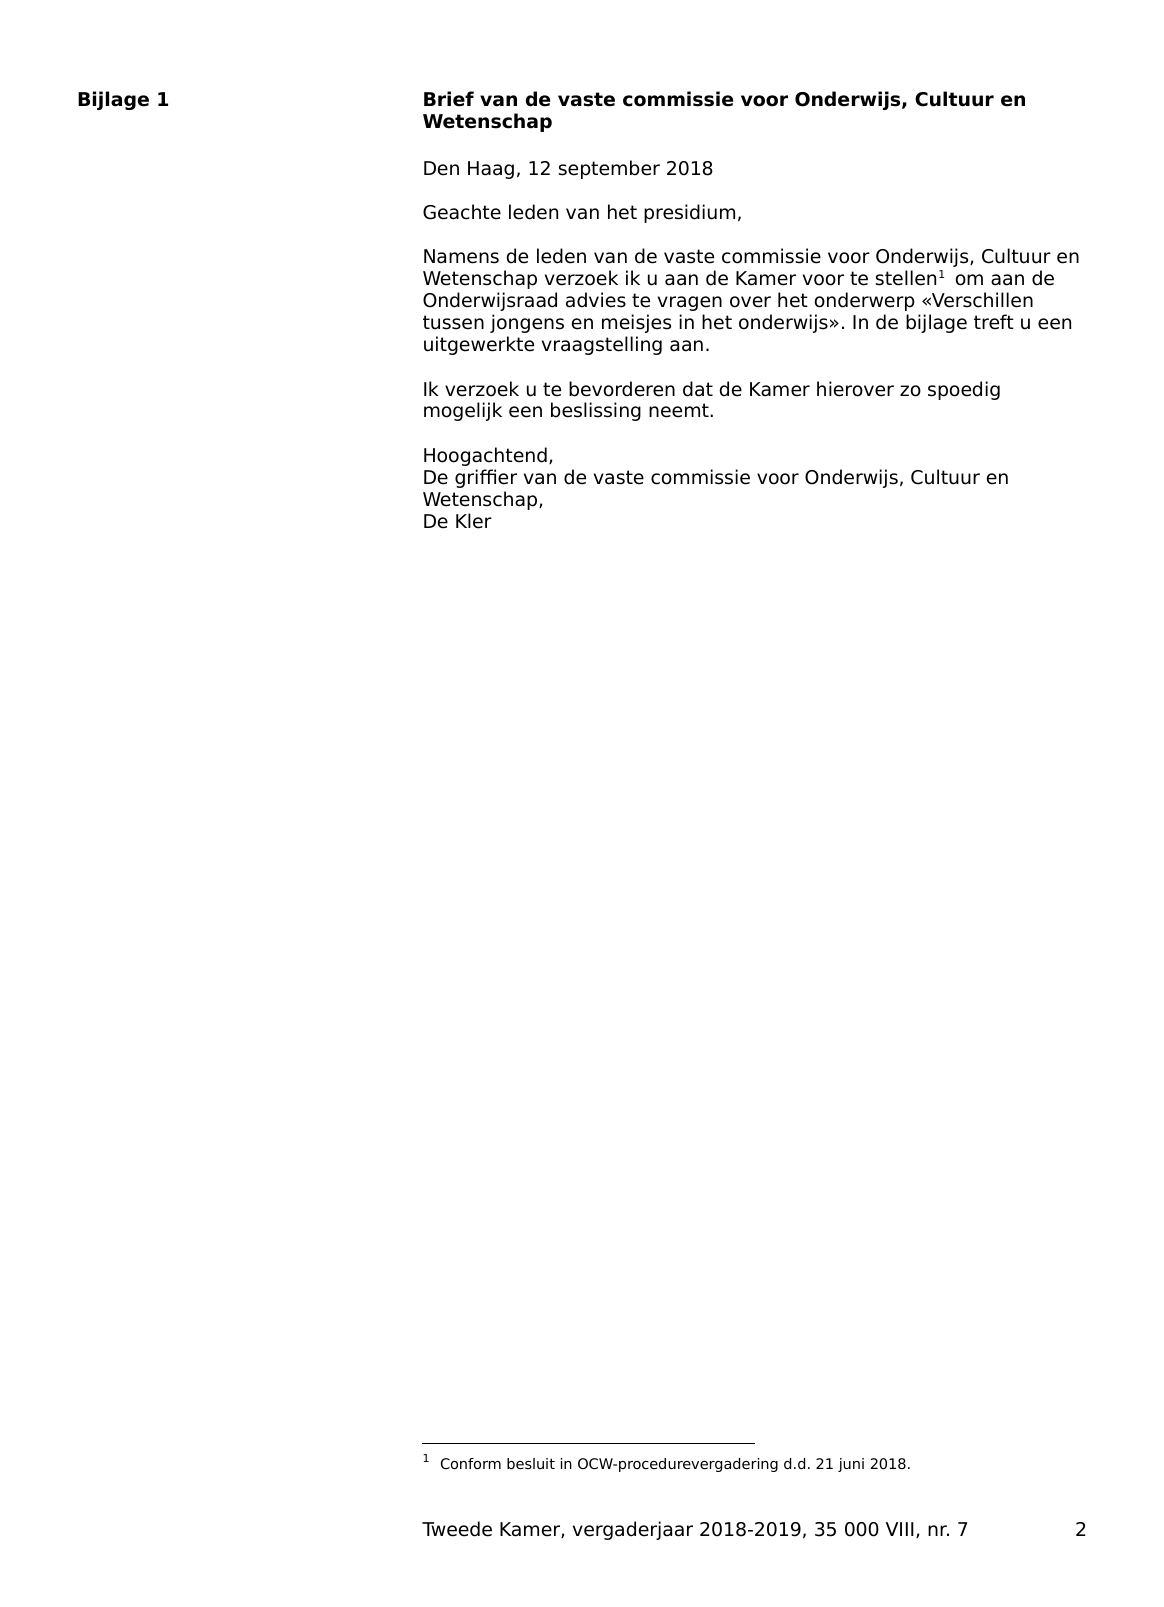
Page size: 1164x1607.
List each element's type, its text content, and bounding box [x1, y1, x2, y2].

subtitle Bijlage 1 Brief van de vaste commissie voor Onderwijs, Cultuur en Wetenschap [77, 89, 1087, 133]
text De griffier van de vaste commissie voor Onderwijs, Cultuur en Wetenschap, De Kler [422, 467, 1087, 532]
text Geachte leden van het presidium, [422, 202, 1087, 224]
text Namens de leden van de vaste commissie voor Onderwijs, Cultuur en Wetenschap verzoek ik u aan de Kamer voor te stellen om aan de Onderwijsraad advies te vragen over het onderwerp «Verschillen tussen jongens en meisjes in het onderwijs». In de bijlage treft u een uitgewerkte vraagstelling aan. [422, 246, 1087, 356]
text Den Haag, 12 september 2018 [422, 158, 1087, 180]
text Ik verzoek u te bevorderen dat de Kamer hierover zo spoedig mogelijk een beslissing neemt. [422, 378, 1087, 422]
text Hoogachtend, [422, 444, 1087, 467]
text Conform besluit in OCW-procedurevergadering d.d. 21 juni 2018. [422, 1452, 1087, 1474]
